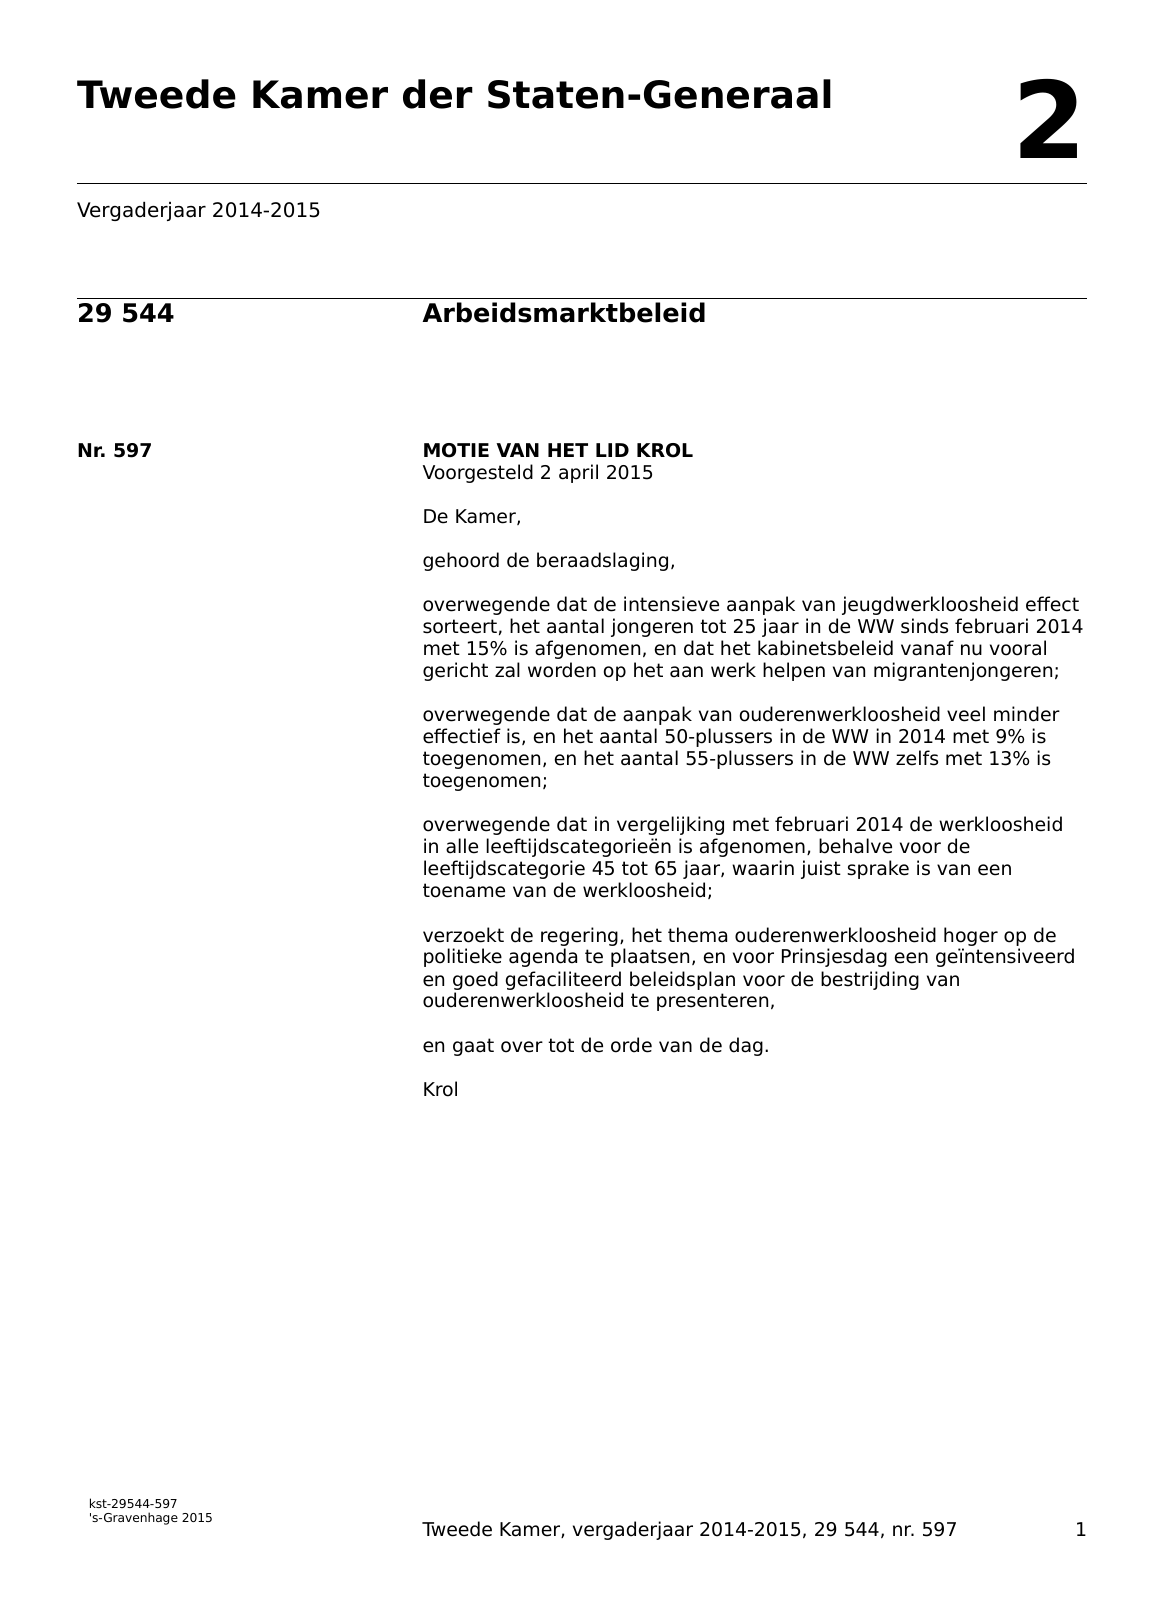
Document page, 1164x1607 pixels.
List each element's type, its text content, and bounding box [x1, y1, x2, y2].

subtitle Nr. 597 MOTIE VAN HET LID KROL [77, 440, 1087, 462]
table_header Tweede Kamer der Staten-Generaal [77, 59, 886, 183]
text overwegende dat de intensieve aanpak van jeugdwerkloosheid effect sorteert, het aantal jongeren tot 25 jaar in de WW sinds februari 2014 met 15% is afgenomen, en dat het kabinetsbeleid vanaf nu vooral gericht zal worden op het aan werk helpen van migrantenjongeren; [422, 594, 1087, 682]
text verzoekt de regering, het thema ouderenwerkloosheid hoger op de politieke agenda te plaatsen, en voor Prinsjesdag een geïntensiveerd en goed gefaciliteerd beleidsplan voor de bestrijding van ouderenwerkloosheid te presenteren, [422, 924, 1087, 1012]
text overwegende dat de aanpak van ouderenwerkloosheid veel minder effectief is, en het aantal 50-plussers in de WW in 2014 met 9% is toegenomen, en het aantal 55-plussers in de WW zelfs met 13% is toegenomen; [422, 704, 1087, 792]
subtitle 29 544 Arbeidsmarktbeleid [77, 299, 1087, 329]
text overwegende dat in vergelijking met februari 2014 de werkloosheid in alle leeftijdscategorieën is afgenomen, behalve voor de leeftijdscategorie 45 tot 65 jaar, waarin juist sprake is van een toename van de werkloosheid; [422, 814, 1087, 902]
text en gaat over tot de orde van de dag. [422, 1034, 1087, 1057]
text gehoord de beraadslaging, [422, 550, 1087, 572]
text Voorgesteld 2 april 2015 [422, 462, 1087, 484]
text De Kamer, [422, 506, 1087, 528]
text Krol [422, 1079, 1087, 1101]
table_header 2 [886, 59, 1087, 183]
table_cell Vergaderjaar 2014-2015 [77, 184, 1087, 298]
text 's-Gravenhage 2015 [88, 1511, 323, 1525]
text kst-29544-597 [88, 1497, 323, 1511]
